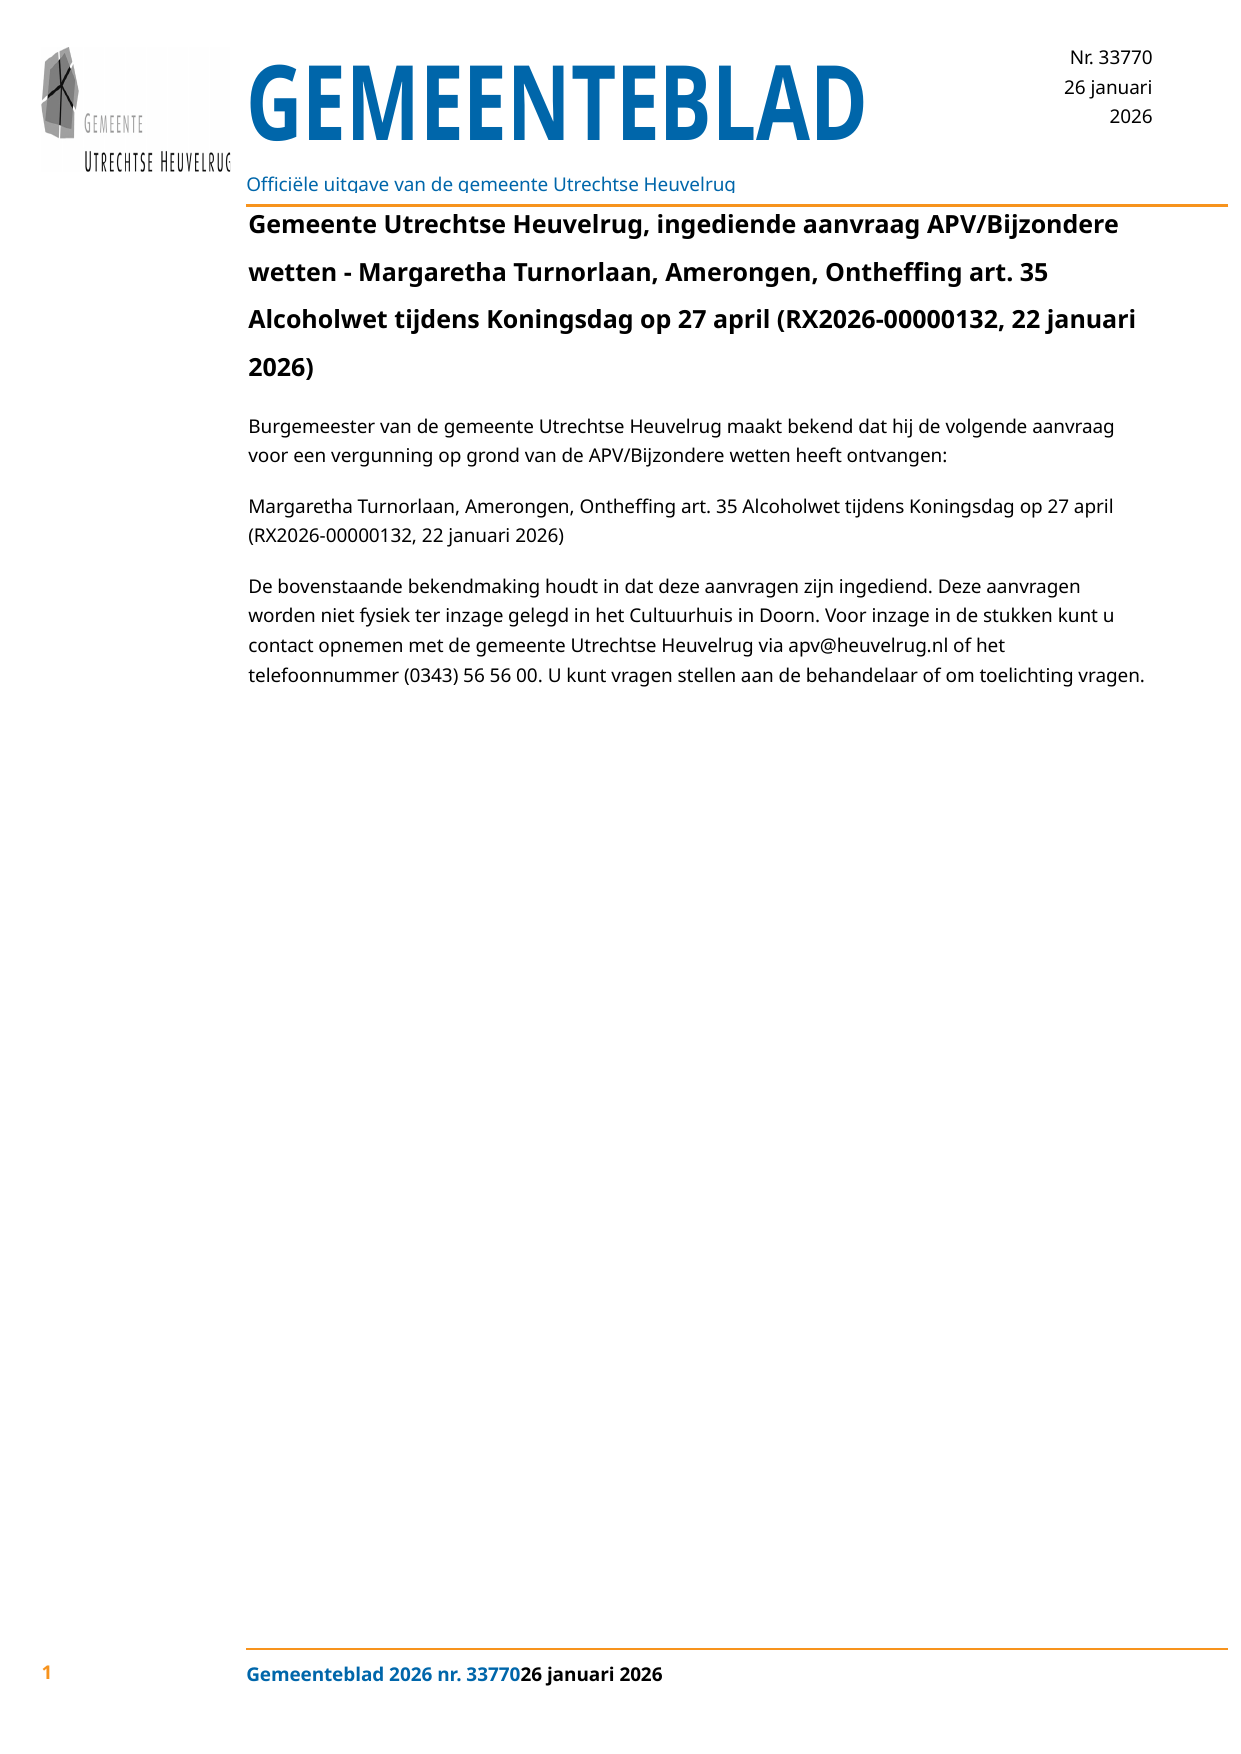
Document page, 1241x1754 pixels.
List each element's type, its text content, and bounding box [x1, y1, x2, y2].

text Margaretha Turnorlaan, Amerongen, Ontheffing art. 35 Alcoholwet tijdens Koningsdag op 27 april (RX2026-00000132, 22 januari 2026) [248, 493, 1152, 548]
text Gemeente Utrechtse Heuvelrug, ingediende aanvraag APV/Bijzondere wetten - Margaretha Turnorlaan, Amerongen, Ontheffing art. 35 Alcoholwet tijdens Koningsdag op 27 april (RX2026-00000132, 22 januari 2026) [248, 207, 1152, 384]
text Burgemeester van de gemeente Utrechtse Heuvelrug maakt bekend dat hij de volgende aanvraag voor een vergunning op grond van de APV/Bijzondere wetten heeft ontvangen: [248, 413, 1152, 468]
picture [41, 47, 231, 172]
text De bovenstaande bekendmaking houdt in dat deze aanvragen zijn ingediend. Deze aanvragen worden niet fysiek ter inzage gelegd in het Cultuurhuis in Doorn. Voor inzage in de stukken kunt u contact opnemen met de gemeente Utrechtse Heuvelrug via apv@heuvelrug.nl of het telefoonnummer (0343) 56 56 00. U kunt vragen stellen aan de behandelaar of om toelichting vragen. [248, 573, 1152, 688]
